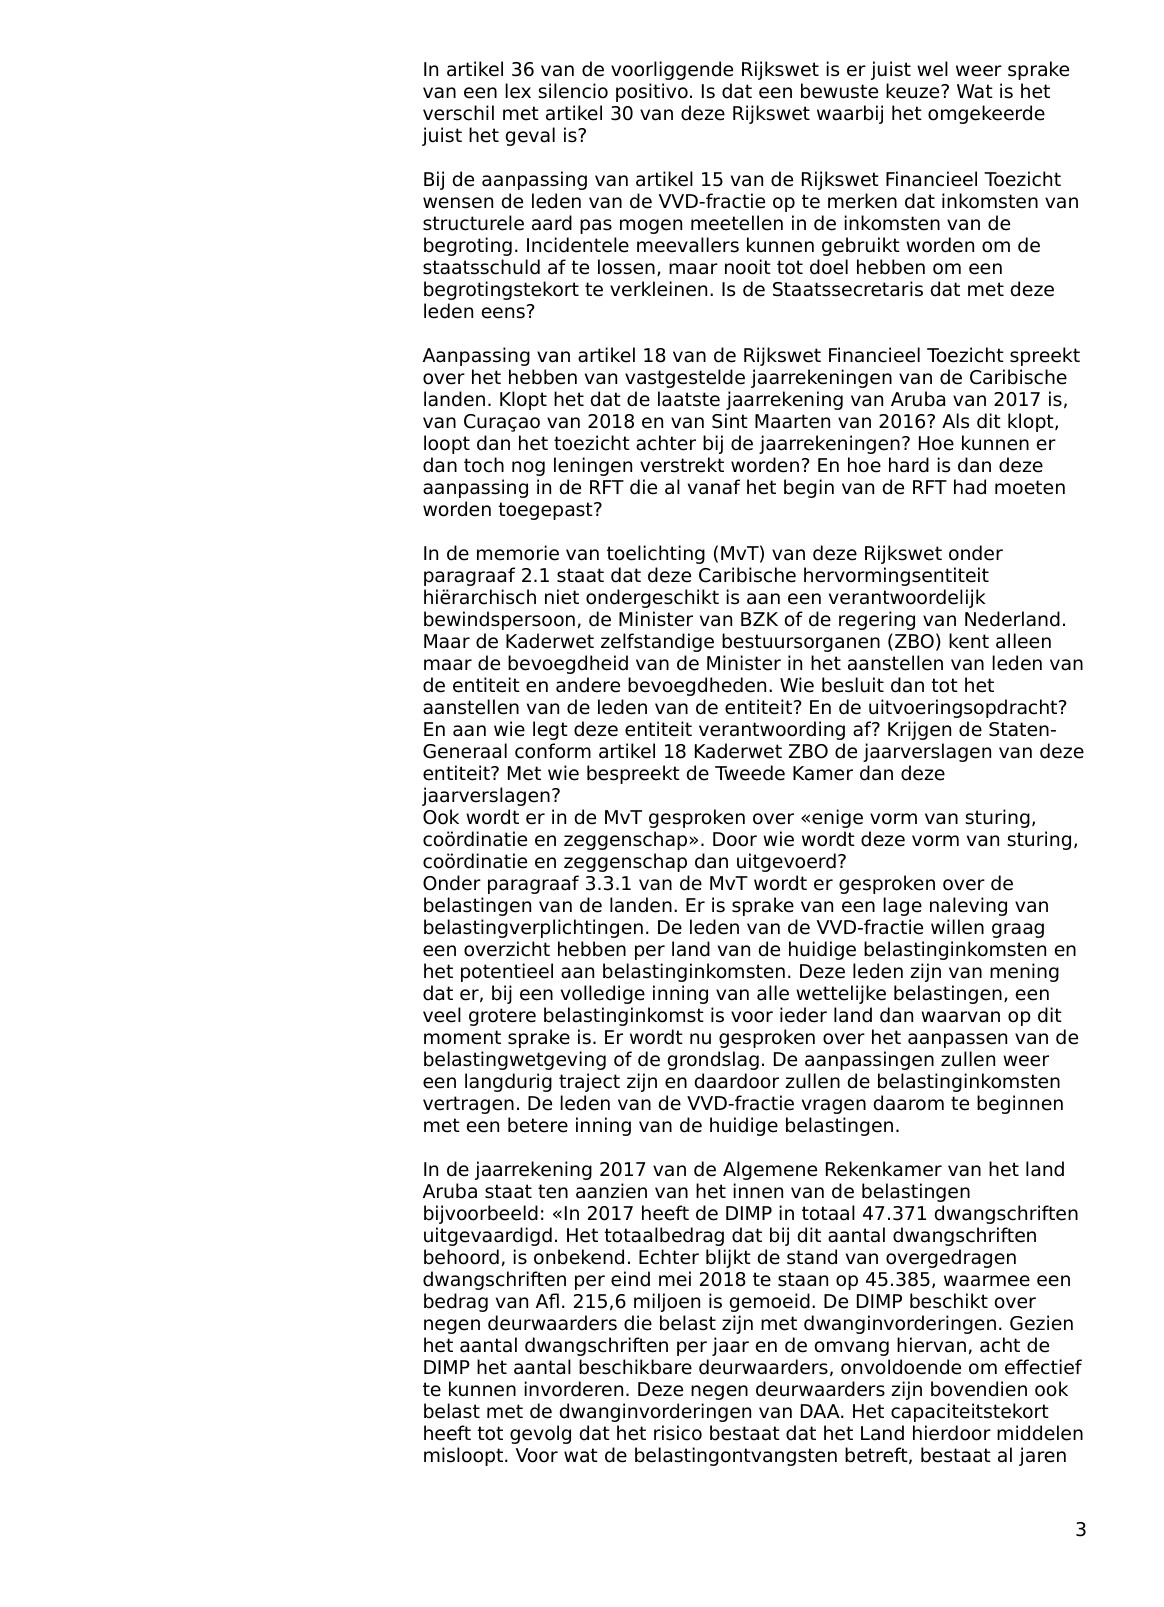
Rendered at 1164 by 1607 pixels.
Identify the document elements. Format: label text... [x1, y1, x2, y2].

text Bij de aanpassing van artikel 15 van de Rijkswet Financieel Toezicht wensen de leden van de VVD-fractie op te merken dat inkomsten van structurele aard pas mogen meetellen in de inkomsten van de begroting. Incidentele meevallers kunnen gebruikt worden om de staatsschuld af te lossen, maar nooit tot doel hebben om een begrotingstekort te verkleinen. Is de Staatssecretaris dat met deze leden eens? [422, 169, 1087, 323]
text Onder paragraaf 3.3.1 van de MvT wordt er gesproken over de belastingen van de landen. Er is sprake van een lage naleving van belastingverplichtingen. De leden van de VVD-fractie willen graag een overzicht hebben per land van de huidige belastinginkomsten en het potentieel aan belastinginkomsten. Deze leden zijn van mening dat er, bij een volledige inning van alle wettelijke belastingen, een veel grotere belastinginkomst is voor ieder land dan waarvan op dit moment sprake is. Er wordt nu gesproken over het aanpassen van de belastingwetgeving of de grondslag. De aanpassingen zullen weer een langdurig traject zijn en daardoor zullen de belastinginkomsten vertragen. De leden van de VVD-fractie vragen daarom te beginnen met een betere inning van de huidige belastingen. [422, 873, 1087, 1137]
text Aanpassing van artikel 18 van de Rijkswet Financieel Toezicht spreekt over het hebben van vastgestelde jaarrekeningen van de Caribische landen. Klopt het dat de laatste jaarrekening van Aruba van 2017 is, van Curaçao van 2018 en van Sint Maarten van 2016? Als dit klopt, loopt dan het toezicht achter bij de jaarrekeningen? Hoe kunnen er dan toch nog leningen verstrekt worden? En hoe hard is dan deze aanpassing in de RFT die al vanaf het begin van de RFT had moeten worden toegepast? [422, 345, 1087, 521]
text Ook wordt er in de MvT gesproken over «enige vorm van sturing, coördinatie en zeggenschap». Door wie wordt deze vorm van sturing, coördinatie en zeggenschap dan uitgevoerd? [422, 807, 1087, 873]
text In de memorie van toelichting (MvT) van deze Rijkswet onder paragraaf 2.1 staat dat deze Caribische hervormingsentiteit hiërarchisch niet ondergeschikt is aan een verantwoordelijk bewindspersoon, de Minister van BZK of de regering van Nederland. Maar de Kaderwet zelfstandige bestuursorganen (ZBO) kent alleen maar de bevoegdheid van de Minister in het aanstellen van leden van de entiteit en andere bevoegdheden. Wie besluit dan tot het aanstellen van de leden van de entiteit? En de uitvoeringsopdracht? En aan wie legt deze entiteit verantwoording af? Krijgen de Staten-Generaal conform artikel 18 Kaderwet ZBO de jaarverslagen van deze entiteit? Met wie bespreekt de Tweede Kamer dan deze jaarverslagen? [422, 543, 1087, 807]
text In de jaarrekening 2017 van de Algemene Rekenkamer van het land Aruba staat ten aanzien van het innen van de belastingen bijvoorbeeld: «In 2017 heeft de DIMP in totaal 47.371 dwangschriften uitgevaardigd. Het totaalbedrag dat bij dit aantal dwangschriften behoord, is onbekend. Echter blijkt de stand van overgedragen dwangschriften per eind mei 2018 te staan op 45.385, waarmee een bedrag van Afl. 215,6 miljoen is gemoeid. De DIMP beschikt over negen deurwaarders die belast zijn met dwanginvorderingen. Gezien het aantal dwangschriften per jaar en de omvang hiervan, acht de DIMP het aantal beschikbare deurwaarders, onvoldoende om effectief te kunnen invorderen. Deze negen deurwaarders zijn bovendien ook belast met de dwanginvorderingen van DAA. Het capaciteitstekort heeft tot gevolg dat het risico bestaat dat het Land hierdoor middelen misloopt. Voor wat de belastingontvangsten betreft, bestaat al jaren [422, 1159, 1087, 1467]
text In artikel 36 van de voorliggende Rijkswet is er juist wel weer sprake van een lex silencio positivo. Is dat een bewuste keuze? Wat is het verschil met artikel 30 van deze Rijkswet waarbij het omgekeerde juist het geval is? [422, 59, 1087, 147]
